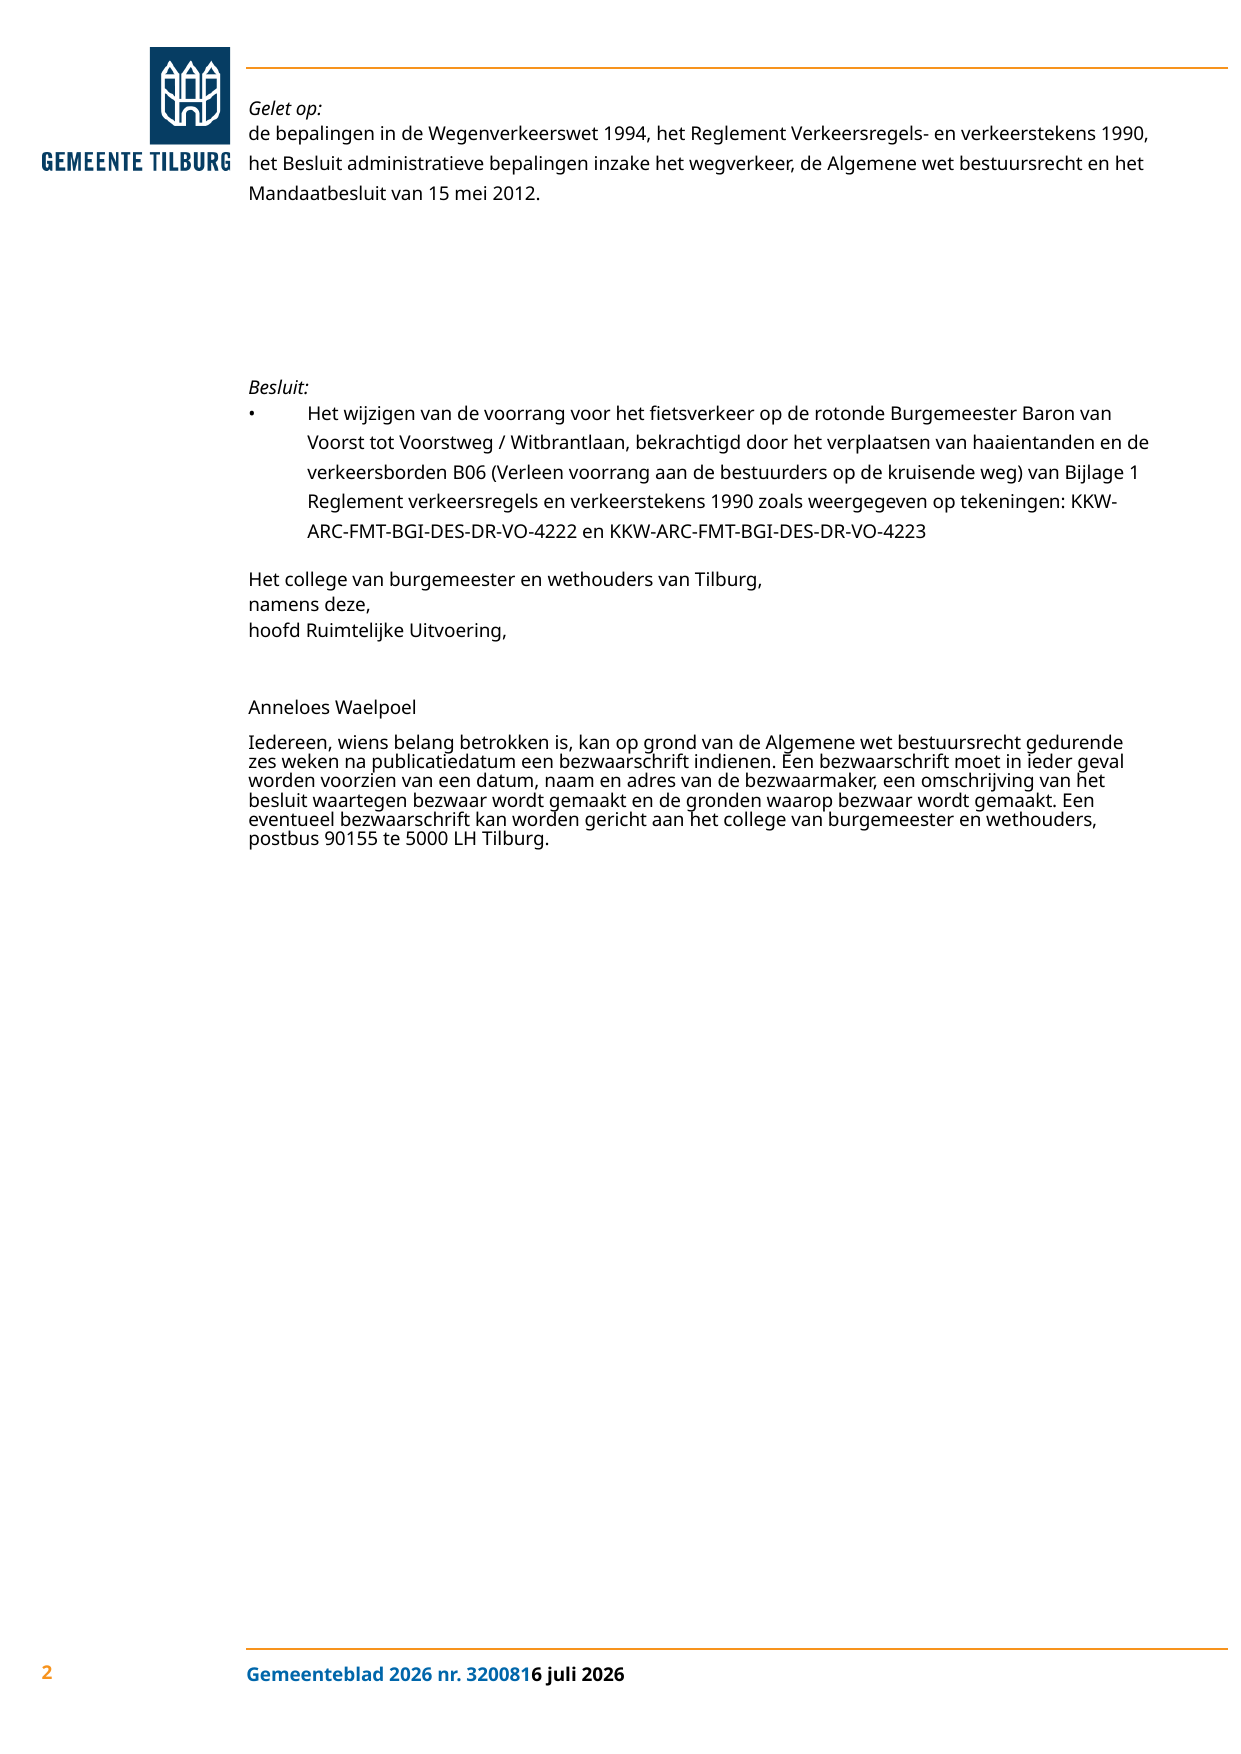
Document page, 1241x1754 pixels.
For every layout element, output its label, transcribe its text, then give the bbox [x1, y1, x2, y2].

text Anneloes Waelpoel [248, 694, 1152, 720]
text Besluit: [248, 374, 1152, 400]
text hoofd Ruimtelijke Uitvoering, [248, 617, 1152, 643]
text de bepalingen in de Wegenverkeerswet 1994, het Reglement Verkeersregels- en verkeerstekens 1990, het Besluit administratieve bepalingen inzake het wegverkeer, de Algemene wet bestuursrecht en het Mandaatbesluit van 15 mei 2012. [248, 121, 1152, 205]
picture [41, 47, 231, 172]
text Gelet op: [248, 95, 1152, 121]
list Het wijzigen van de voorrang voor het fietsverkeer op de rotonde Burgemeester Baron van Voorst tot Voorstweg / Witbrantlaan, bekrachtigd door het verplaatsen van haaientanden en de verkeersborden B06 (Verleen voorrang aan de bestuurders op de kruisende weg) van Bijlage 1 Reglement verkeersregels en verkeerstekens 1990 zoals weergegeven op tekeningen: KKW-ARC-FMT-BGI-DES-DR-VO-4222 en KKW-ARC-FMT-BGI-DES-DR-VO-4223 [248, 400, 1152, 544]
text namens deze, [248, 592, 1152, 617]
text Het college van burgemeester en wethouders van Tilburg, [248, 566, 1152, 592]
text Iedereen, wiens belang betrokken is, kan op grond van de Algemene wet bestuursrecht gedurende zes weken na publicatiedatum een bezwaarschrift indienen. Een bezwaarschrift moet in ieder geval worden voorzien van een datum, naam en adres van de bezwaarmaker, een omschrijving van het besluit waartegen bezwaar wordt gemaakt en de gronden waarop bezwaar wordt gemaakt. Een eventueel bezwaarschrift kan worden gericht aan het college van burgemeester en wethouders, postbus 90155 te 5000 LH Tilburg. [248, 734, 1152, 849]
